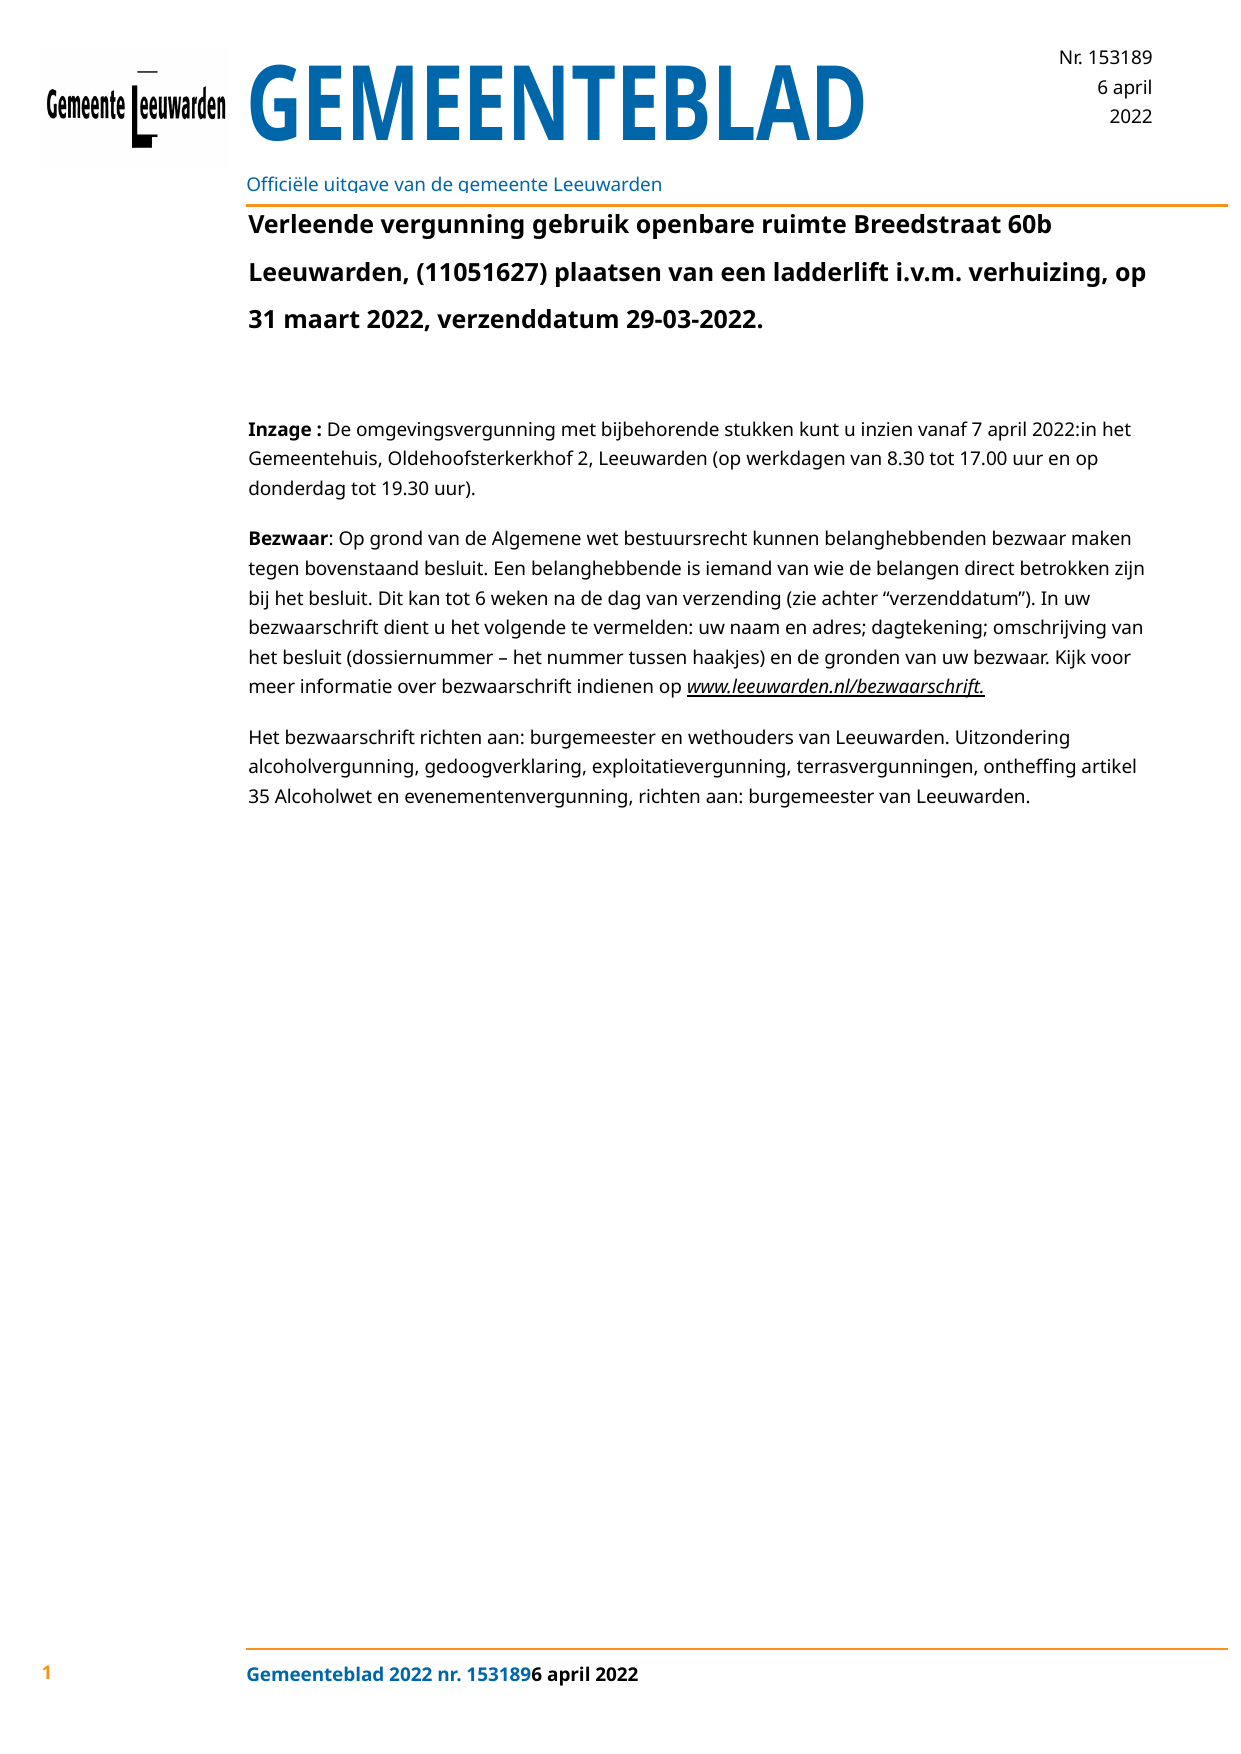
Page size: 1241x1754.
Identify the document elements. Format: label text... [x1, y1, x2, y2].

text Het bezwaarschrift richten aan: burgemeester en wethouders van Leeuwarden. Uitzondering alcoholvergunning, gedoogverklaring, exploitatievergunning, terrasvergunningen, ontheffing artikel 35 Alcoholwet en evenementenvergunning, richten aan: burgemeester van Leeuwarden. [248, 724, 1152, 809]
text Inzage : De omgevingsvergunning met bijbehorende stukken kunt u inzien vanaf 7 april 2022:in het Gemeentehuis, Oldehoofsterkerkhof 2, Leeuwarden (op werkdagen van 8.30 tot 17.00 uur en op donderdag tot 19.30 uur). [248, 416, 1152, 501]
picture [41, 47, 231, 172]
text Bezwaar: Op grond van de Algemene wet bestuursrecht kunnen belanghebbenden bezwaar maken tegen bovenstaand besluit. Een belanghebbende is iemand van wie de belangen direct betrokken zijn bij het besluit. Dit kan tot 6 weken na de dag van verzending (zie achter “verzenddatum”). In uw bezwaarschrift dient u het volgende te vermelden: uw naam en adres; dagtekening; omschrijving van het besluit (dossiernummer – het nummer tussen haakjes) en de gronden van uw bezwaar. Kijk voor meer informatie over bezwaarschrift indienen op www.leeuwarden.nl/bezwaarschrift. [248, 526, 1152, 699]
text Verleende vergunning gebruik openbare ruimte Breedstraat 60b Leeuwarden, (11051627) plaatsen van een ladderlift i.v.m. verhuizing, op 31 maart 2022, verzenddatum 29-03-2022. [248, 207, 1152, 336]
